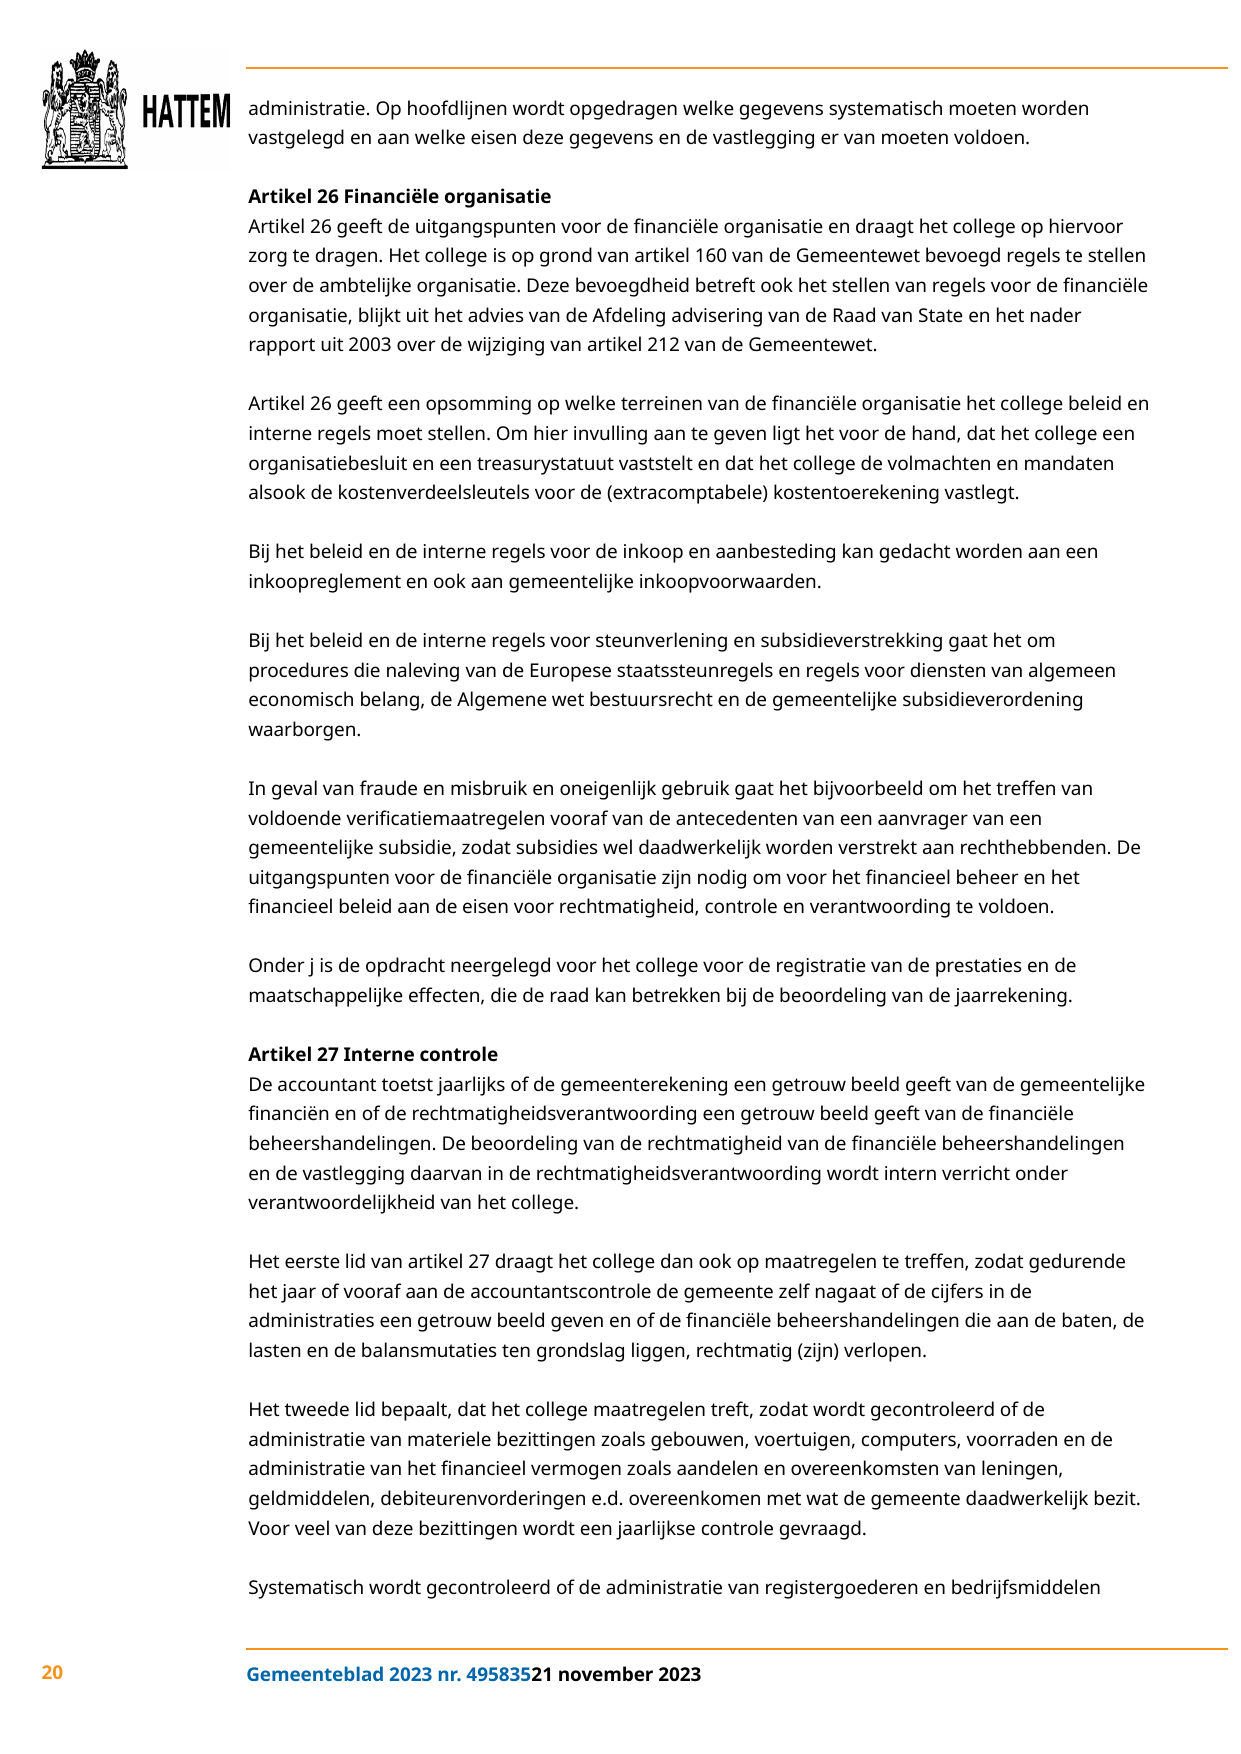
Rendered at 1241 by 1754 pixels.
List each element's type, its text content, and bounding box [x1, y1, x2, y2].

text Het tweede lid bepaalt, dat het college maatregelen treft, zodat wordt gecontroleerd of de administratie van materiele bezittingen zoals gebouwen, voertuigen, computers, voorraden en de administratie van het financieel vermogen zoals aandelen en overeenkomsten van leningen, geldmiddelen, debiteurenvorderingen e.d. overeenkomen met wat de gemeente daadwerkelijk bezit. Voor veel van deze bezittingen wordt een jaarlijkse controle gevraagd. [248, 1396, 1152, 1541]
text Onder j is de opdracht neergelegd voor het college voor de registratie van de prestaties en de maatschappelijke effecten, die de raad kan betrekken bij de beoordeling van de jaarrekening. [248, 953, 1152, 1008]
text Het eerste lid van artikel 27 draagt het college dan ook op maatregelen te treffen, zodat gedurende het jaar of vooraf aan de accountantscontrole de gemeente zelf nagaat of de cijfers in de administraties een getrouw beeld geven en of de financiële beheershandelingen die aan de baten, de lasten en de balansmutaties ten grondslag liggen, rechtmatig (zijn) verlopen. [248, 1248, 1152, 1363]
text Artikel 27 Interne controle [248, 1041, 1152, 1067]
text De accountant toetst jaarlijks of de gemeenterekening een getrouw beeld geeft van de gemeentelijke financiën en of de rechtmatigheidsverantwoording een getrouw beeld geeft van de financiële beheershandelingen. De beoordeling van de rechtmatigheid van de financiële beheershandelingen en de vastlegging daarvan in de rechtmatigheidsverantwoording wordt intern verricht onder verantwoordelijkheid van het college. [248, 1071, 1152, 1215]
text Systematisch wordt gecontroleerd of de administratie van registergoederen en bedrijfsmiddelen [248, 1574, 1152, 1600]
text Bij het beleid en de interne regels voor de inkoop en aanbesteding kan gedacht worden aan een inkoopreglement en ook aan gemeentelijke inkoopvoorwaarden. [248, 538, 1152, 594]
text administratie. Op hoofdlijnen wordt opgedragen welke gegevens systematisch moeten worden vastgelegd en aan welke eisen deze gegevens en de vastlegging er van moeten voldoen. [248, 95, 1152, 150]
text Bij het beleid en de interne regels voor steunverlening en subsidieverstrekking gaat het om procedures die naleving van de Europese staatssteunregels en regels voor diensten van algemeen economisch belang, de Algemene wet bestuursrecht en de gemeentelijke subsidieverordening waarborgen. [248, 627, 1152, 742]
text Artikel 26 geeft de uitgangspunten voor de financiële organisatie en draagt het college op hiervoor zorg te dragen. Het college is op grond van artikel 160 van de Gemeentewet bevoegd regels te stellen over de ambtelijke organisatie. Deze bevoegdheid betreft ook het stellen van regels voor de financiële organisatie, blijkt uit het advies van de Afdeling advisering van de Raad van State en het nader rapport uit 2003 over de wijziging van artikel 212 van de Gemeentewet. [248, 213, 1152, 357]
text In geval van fraude en misbruik en oneigenlijk gebruik gaat het bijvoorbeeld om het treffen van voldoende verificatiemaatregelen vooraf van de antecedenten van een aanvrager van een gemeentelijke subsidie, zodat subsidies wel daadwerkelijk worden verstrekt aan rechthebbenden. De uitgangspunten voor de financiële organisatie zijn nodig om voor het financieel beheer en het financieel beleid aan de eisen voor rechtmatigheid, controle en verantwoording te voldoen. [248, 775, 1152, 919]
picture [41, 47, 231, 172]
text Artikel 26 Financiële organisatie [248, 183, 1152, 209]
text Artikel 26 geeft een opsomming op welke terreinen van de financiële organisatie het college beleid en interne regels moet stellen. Om hier invulling aan te geven ligt het voor de hand, dat het college een organisatiebesluit en een treasurystatuut vaststelt en dat het college de volmachten en mandaten alsook de kostenverdeelsleutels voor de (extracomptabele) kostentoerekening vastlegt. [248, 391, 1152, 505]
